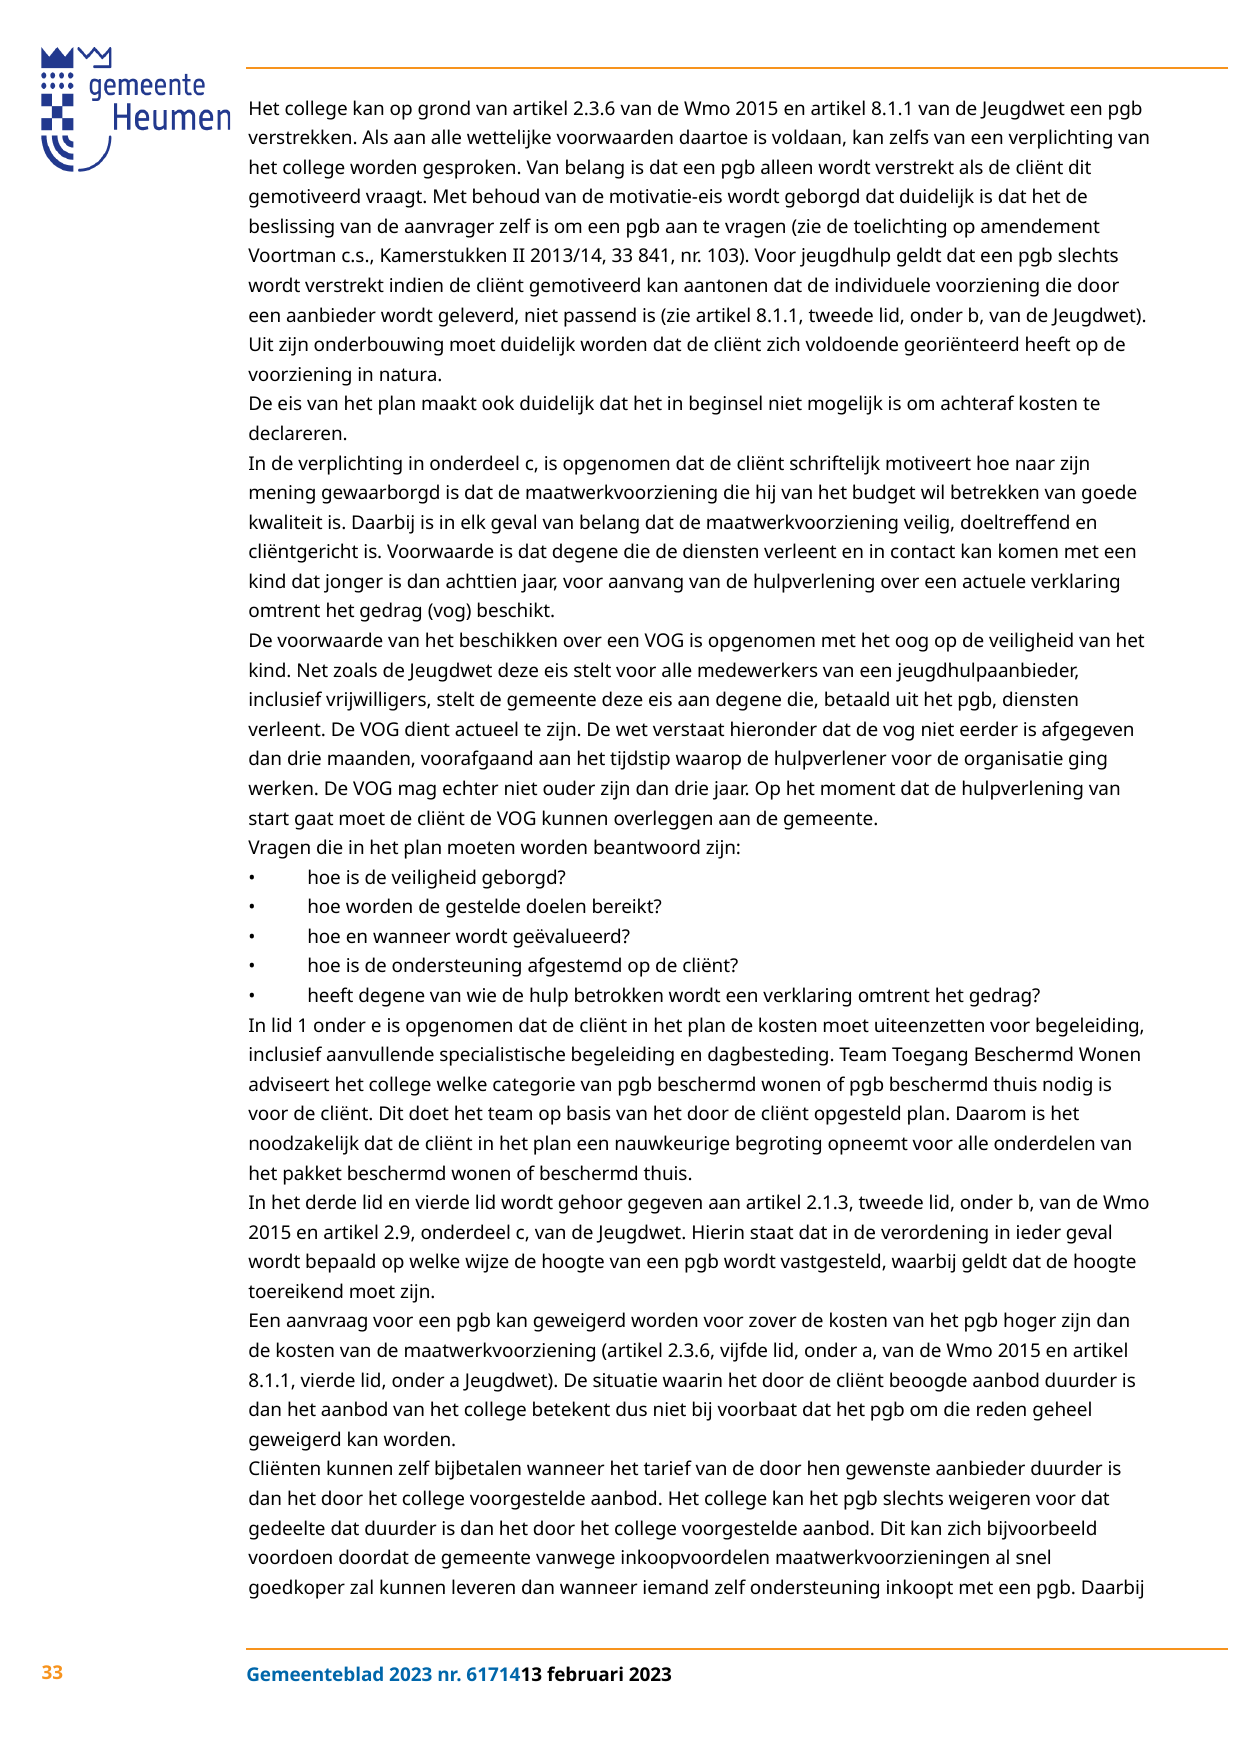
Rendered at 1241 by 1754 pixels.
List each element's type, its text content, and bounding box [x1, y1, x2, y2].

picture [41, 47, 231, 172]
text De eis van het plan maakt ook duidelijk dat het in beginsel niet mogelijk is om achteraf kosten te declareren. [248, 391, 1152, 446]
text Vragen die in het plan moeten worden beantwoord zijn: [248, 834, 1152, 860]
list hoe is de veiligheid geborgd? [248, 864, 1152, 890]
text De voorwaarde van het beschikken over een VOG is opgenomen met het oog op de veiligheid van het kind. Net zoals de Jeugdwet deze eis stelt voor alle medewerkers van een jeugdhulpaanbieder, inclusief vrijwilligers, stelt de gemeente deze eis aan degene die, betaald uit het pgb, diensten verleent. De VOG dient actueel te zijn. De wet verstaat hieronder dat de vog niet eerder is afgegeven dan drie maanden, voorafgaand aan het tijdstip waarop de hulpverlener voor de organisatie ging werken. De VOG mag echter niet ouder zijn dan drie jaar. Op het moment dat de hulpverlening van start gaat moet de cliënt de VOG kunnen overleggen aan de gemeente. [248, 627, 1152, 831]
list hoe en wanneer wordt geëvalueerd? [248, 923, 1152, 949]
list hoe is de ondersteuning afgestemd op de cliënt? [248, 953, 1152, 978]
text Cliënten kunnen zelf bijbetalen wanneer het tarief van de door hen gewenste aanbieder duurder is dan het door het college voorgestelde aanbod. Het college kan het pgb slechts weigeren voor dat gedeelte dat duurder is dan het door het college voorgestelde aanbod. Dit kan zich bijvoorbeeld voordoen doordat de gemeente vanwege inkoopvoordelen maatwerkvoorzieningen al snel goedkoper zal kunnen leveren dan wanneer iemand zelf ondersteuning inkoopt met een pgb. Daarbij [248, 1456, 1152, 1600]
list hoe worden de gestelde doelen bereikt? [248, 893, 1152, 919]
list heeft degene van wie de hulp betrokken wordt een verklaring omtrent het gedrag? [248, 982, 1152, 1008]
text Een aanvraag voor een pgb kan geweigerd worden voor zover de kosten van het pgb hoger zijn dan de kosten van de maatwerkvoorziening (artikel 2.3.6, vijfde lid, onder a, van de Wmo 2015 en artikel 8.1.1, vierde lid, onder a Jeugdwet). De situatie waarin het door de cliënt beoogde aanbod duurder is dan het aanbod van het college betekent dus niet bij voorbaat dat het pgb om die reden geheel geweigerd kan worden. [248, 1308, 1152, 1452]
text In het derde lid en vierde lid wordt gehoor gegeven aan artikel 2.1.3, tweede lid, onder b, van de Wmo 2015 en artikel 2.9, onderdeel c, van de Jeugdwet. Hierin staat dat in de verordening in ieder geval wordt bepaald op welke wijze de hoogte van een pgb wordt vastgesteld, waarbij geldt dat de hoogte toereikend moet zijn. [248, 1189, 1152, 1304]
text In de verplichting in onderdeel c, is opgenomen dat de cliënt schriftelijk motiveert hoe naar zijn mening gewaarborgd is dat de maatwerkvoorziening die hij van het budget wil betrekken van goede kwaliteit is. Daarbij is in elk geval van belang dat de maatwerkvoorziening veilig, doeltreffend en cliëntgericht is. Voorwaarde is dat degene die de diensten verleent en in contact kan komen met een kind dat jonger is dan achttien jaar, voor aanvang van de hulpverlening over een actuele verklaring omtrent het gedrag (vog) beschikt. [248, 450, 1152, 623]
text In lid 1 onder e is opgenomen dat de cliënt in het plan de kosten moet uiteenzetten voor begeleiding, inclusief aanvullende specialistische begeleiding en dagbesteding. Team Toegang Beschermd Wonen adviseert het college welke categorie van pgb beschermd wonen of pgb beschermd thuis nodig is voor de cliënt. Dit doet het team op basis van het door de cliënt opgesteld plan. Daarom is het noodzakelijk dat de cliënt in het plan een nauwkeurige begroting opneemt voor alle onderdelen van het pakket beschermd wonen of beschermd thuis. [248, 1012, 1152, 1186]
text Het college kan op grond van artikel 2.3.6 van de Wmo 2015 en artikel 8.1.1 van de Jeugdwet een pgb verstrekken. Als aan alle wettelijke voorwaarden daartoe is voldaan, kan zelfs van een verplichting van het college worden gesproken. Van belang is dat een pgb alleen wordt verstrekt als de cliënt dit gemotiveerd vraagt. Met behoud van de motivatie-eis wordt geborgd dat duidelijk is dat het de beslissing van de aanvrager zelf is om een pgb aan te vragen (zie de toelichting op amendement Voortman c.s., Kamerstukken II 2013/14, 33 841, nr. 103). Voor jeugdhulp geldt dat een pgb slechts wordt verstrekt indien de cliënt gemotiveerd kan aantonen dat de individuele voorziening die door een aanbieder wordt geleverd, niet passend is (zie artikel 8.1.1, tweede lid, onder b, van de Jeugdwet). Uit zijn onderbouwing moet duidelijk worden dat de cliënt zich voldoende georiënteerd heeft op de voorziening in natura. [248, 95, 1152, 387]
